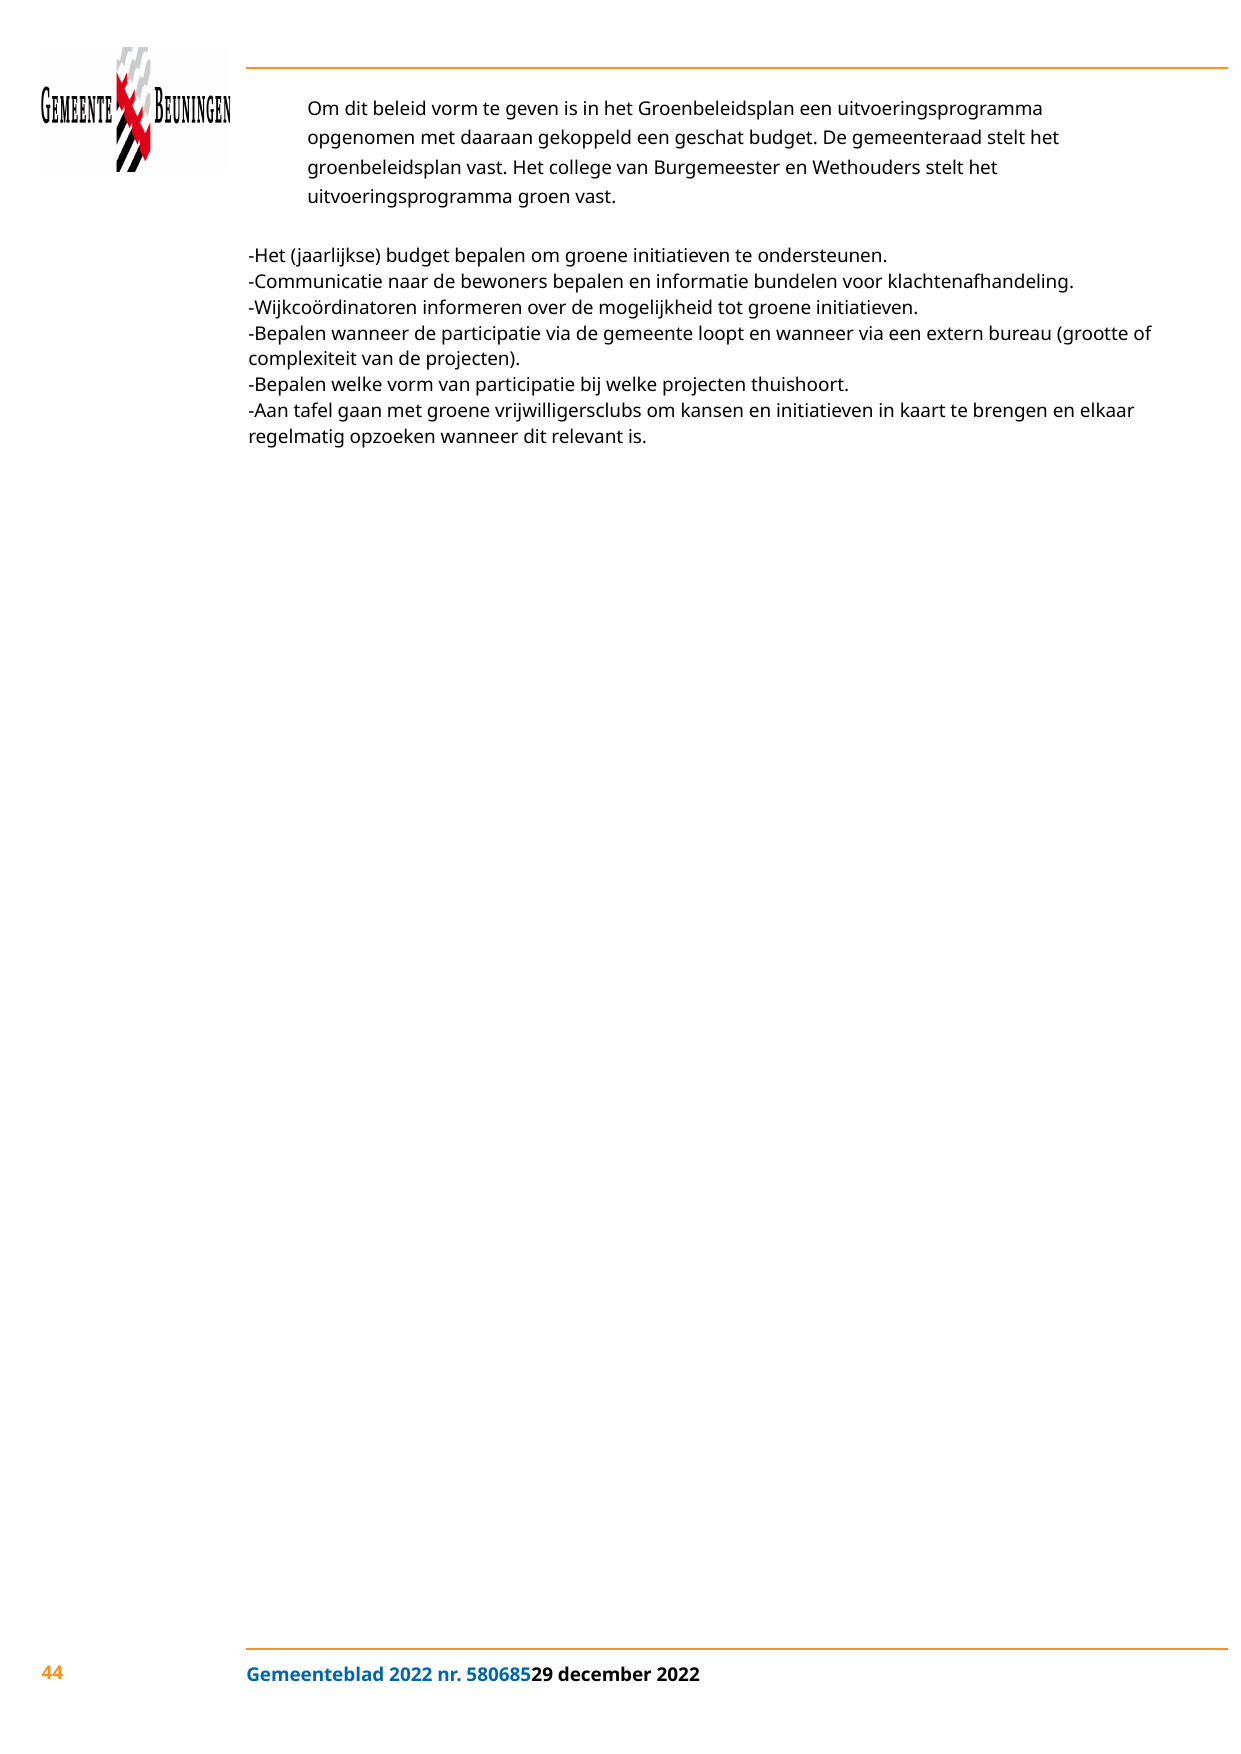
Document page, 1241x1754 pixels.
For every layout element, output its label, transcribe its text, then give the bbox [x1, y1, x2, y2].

text -Het (jaarlijkse) budget bepalen om groene initiatieven te ondersteunen. [248, 243, 1152, 268]
text -Communicatie naar de bewoners bepalen en informatie bundelen voor klachtenafhandeling. [248, 268, 1152, 294]
text -Bepalen wanneer de participatie via de gemeente loopt en wanneer via een extern bureau (grootte of complexiteit van de projecten). [248, 320, 1152, 371]
text -Bepalen welke vorm van participatie bij welke projecten thuishoort. [248, 371, 1152, 397]
list Om dit beleid vorm te geven is in het Groenbeleidsplan een uitvoeringsprogramma opgenomen met daaraan gekoppeld een geschat budget. De gemeenteraad stelt het groenbeleidsplan vast. Het college van Burgemeester en Wethouders stelt het uitvoeringsprogramma groen vast. [248, 95, 1152, 209]
text -Aan tafel gaan met groene vrijwilligersclubs om kansen en initiatieven in kaart te brengen en elkaar regelmatig opzoeken wanneer dit relevant is. [248, 397, 1152, 448]
text -Wijkcoördinatoren informeren over de mogelijkheid tot groene initiatieven. [248, 294, 1152, 320]
picture [41, 47, 231, 172]
